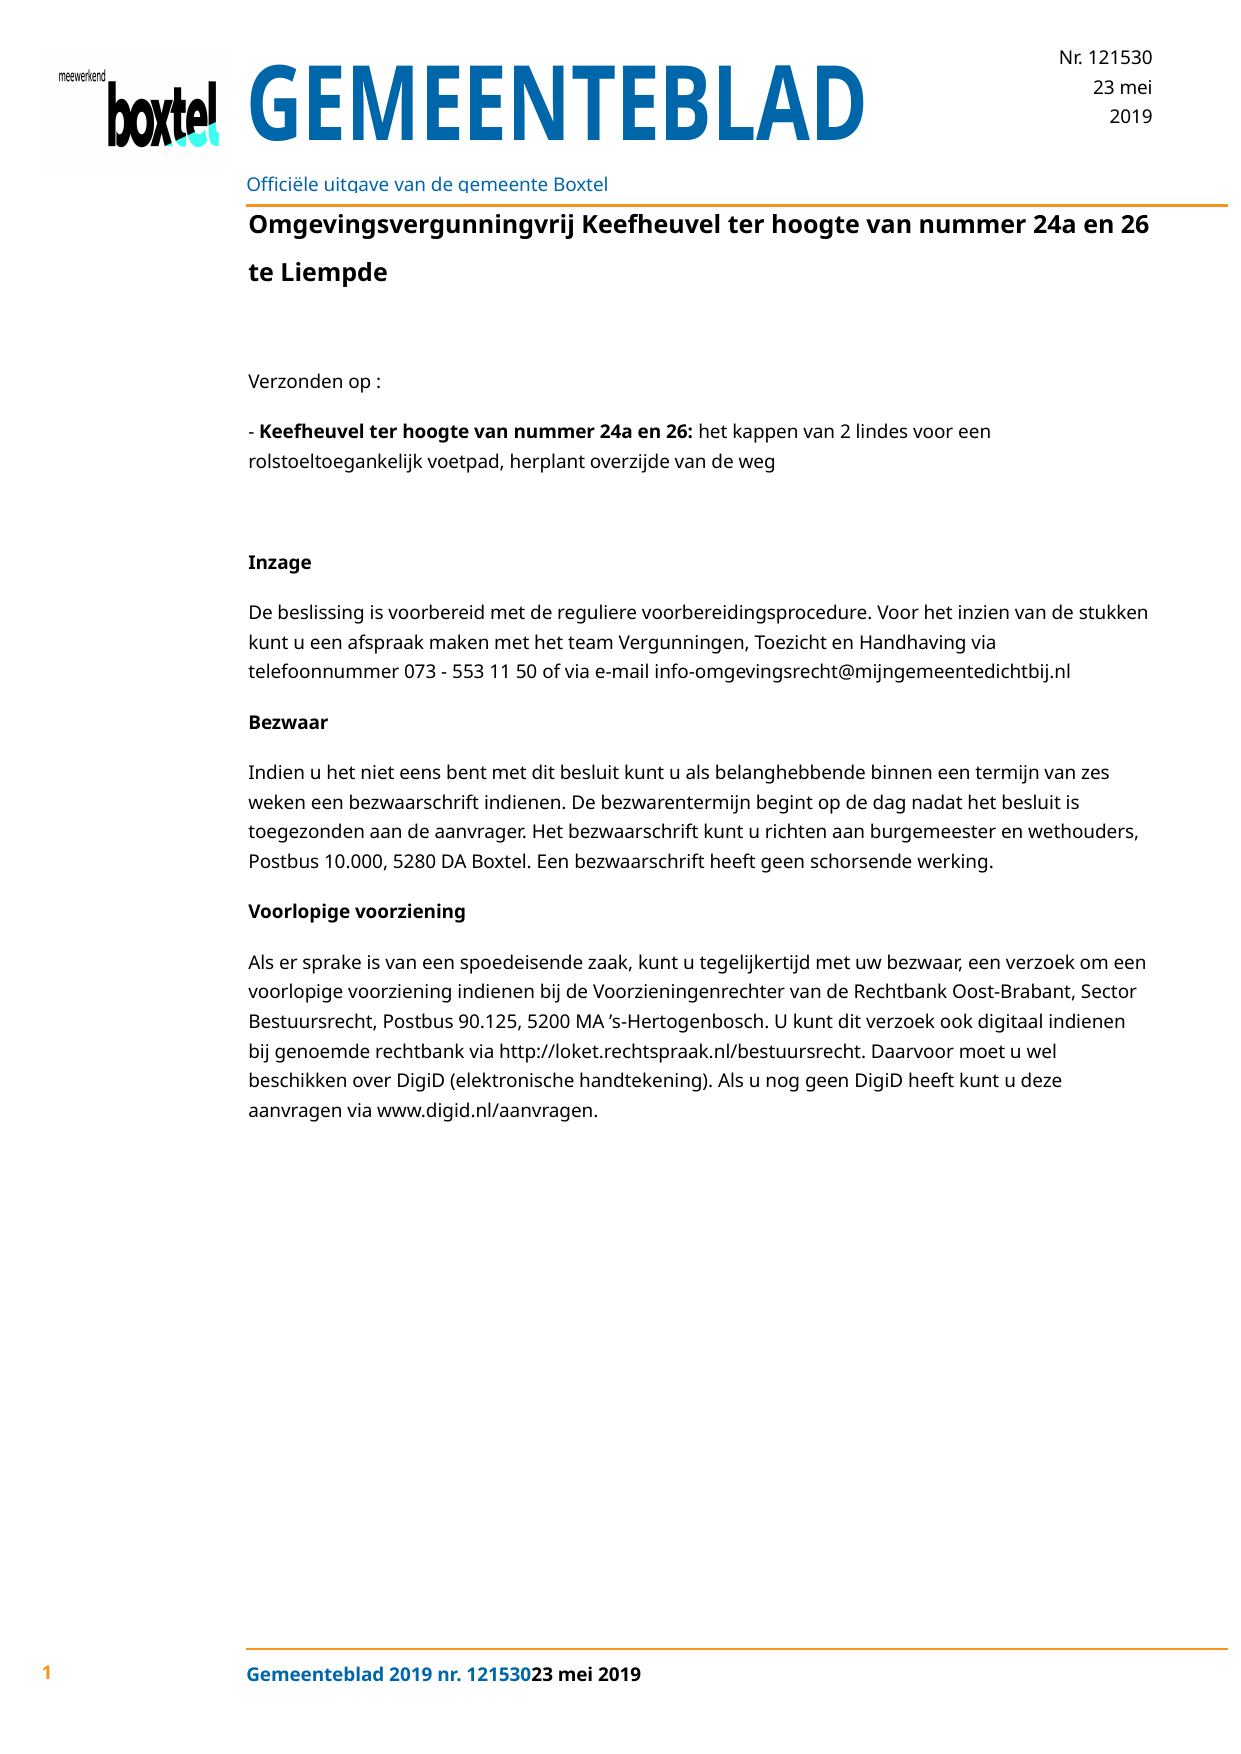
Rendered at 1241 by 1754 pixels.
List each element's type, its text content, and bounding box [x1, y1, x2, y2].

text Verzonden op : [248, 368, 1152, 394]
text De beslissing is voorbereid met de reguliere voorbereidingsprocedure. Voor het inzien van de stukken kunt u een afspraak maken met het team Vergunningen, Toezicht en Handhaving via telefoonnummer 073 - 553 11 50 of via e-mail info-omgevingsrecht@mijngemeentedichtbij.nl [248, 599, 1152, 684]
text Als er sprake is van een spoedeisende zaak, kunt u tegelijkertijd met uw bezwaar, een verzoek om een voorlopige voorziening indienen bij de Voorzieningenrechter van de Rechtbank Oost-Brabant, Sector Bestuursrecht, Postbus 90.125, 5200 MA ’s-Hertogenbosch. U kunt dit verzoek ook digitaal indienen bij genoemde rechtbank via http://loket.rechtspraak.nl/bestuursrecht. Daarvoor moet u wel beschikken over DigiD (elektronische handtekening). Als u nog geen DigiD heeft kunt u deze aanvragen via www.digid.nl/aanvragen. [248, 949, 1152, 1123]
text Bezwaar [248, 709, 1152, 735]
text - Keefheuvel ter hoogte van nummer 24a en 26: het kappen van 2 lindes voor een rolstoeltoegankelijk voetpad, herplant overzijde van de weg [248, 419, 1152, 474]
picture [41, 47, 231, 172]
text Inzage [248, 549, 1152, 575]
text Indien u het niet eens bent met dit besluit kunt u als belanghebbende binnen een termijn van zes weken een bezwaarschrift indienen. De bezwarentermijn begint op de dag nadat het besluit is toegezonden aan de aanvrager. Het bezwaarschrift kunt u richten aan burgemeester en wethouders, Postbus 10.000, 5280 DA Boxtel. Een bezwaarschrift heeft geen schorsende werking. [248, 759, 1152, 874]
text Omgevingsvergunningvrij Keefheuvel ter hoogte van nummer 24a en 26 te Liempde [248, 207, 1152, 288]
text Voorlopige voorziening [248, 899, 1152, 924]
